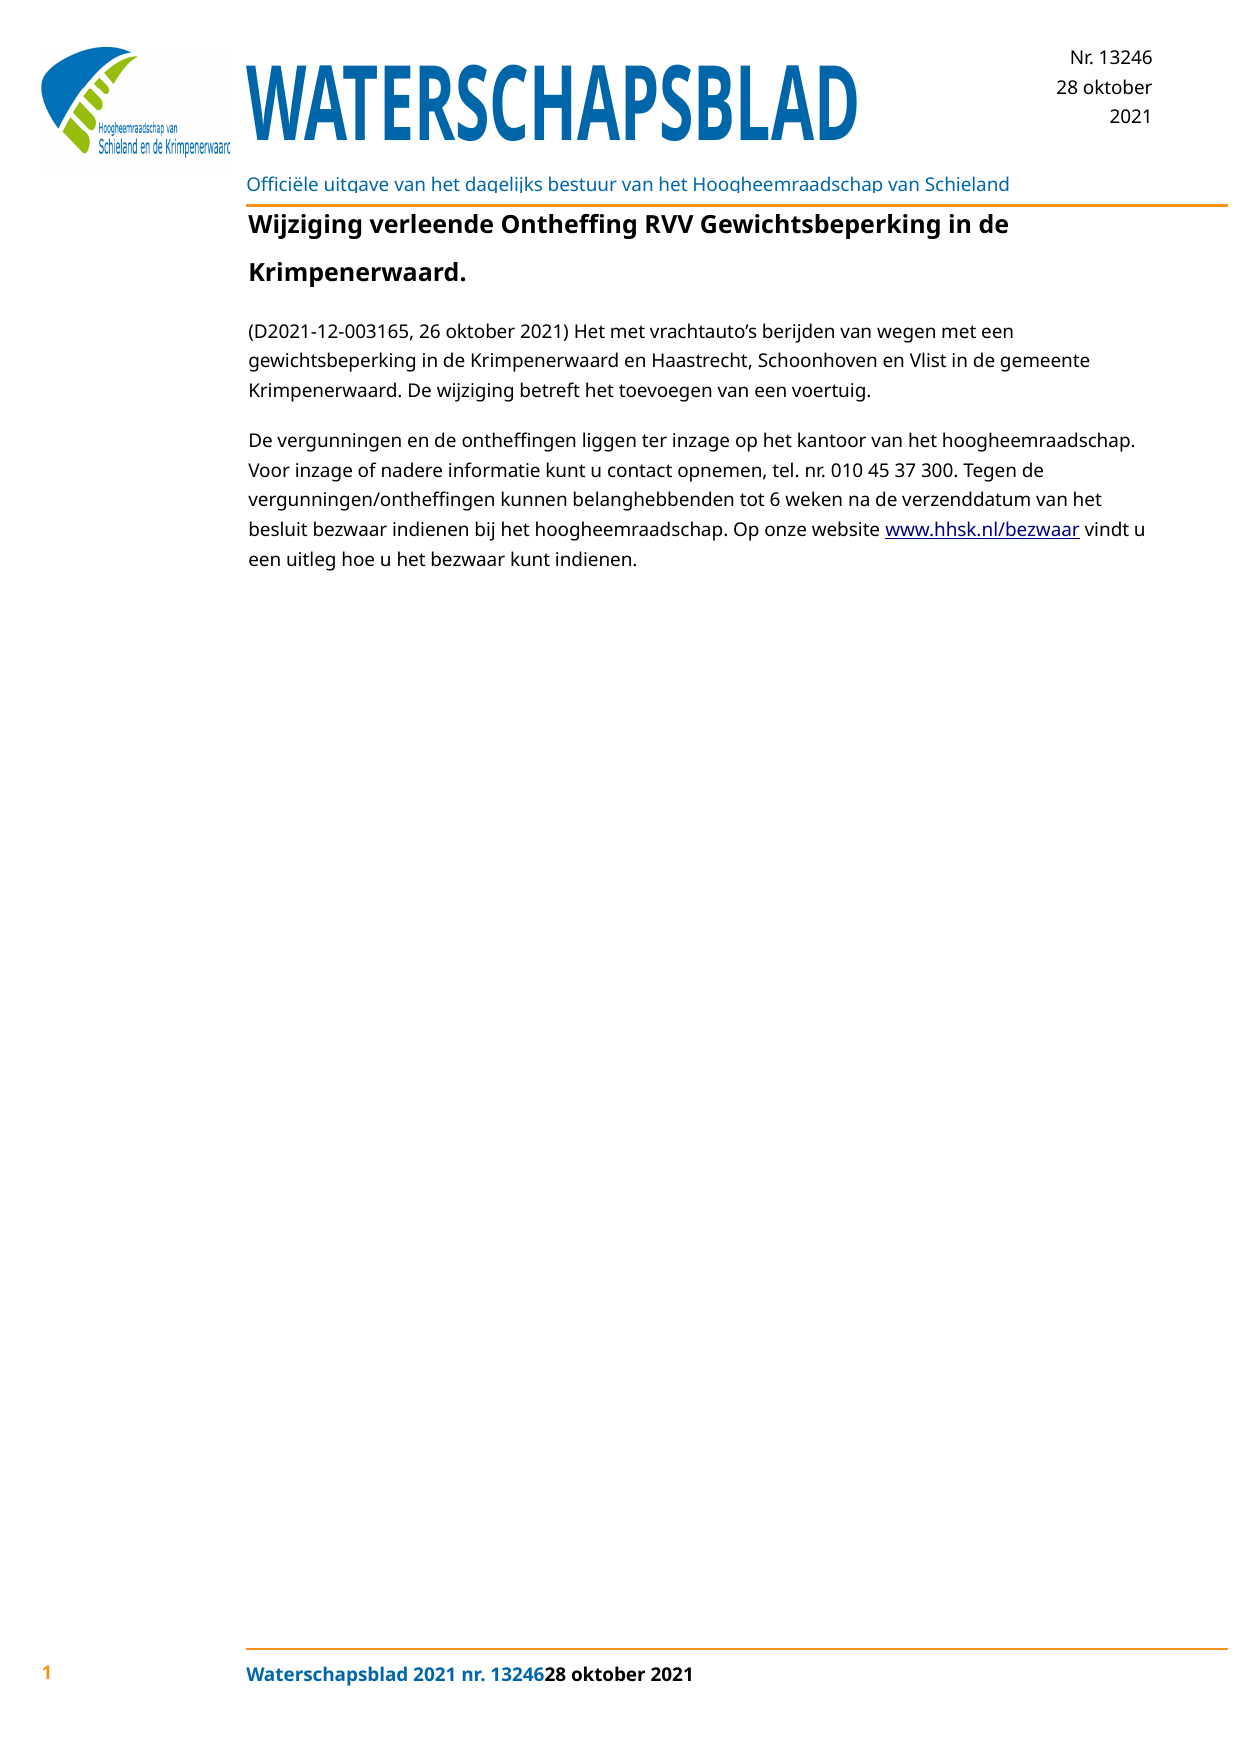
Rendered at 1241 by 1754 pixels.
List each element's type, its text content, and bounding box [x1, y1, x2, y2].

text (D2021-12-003165, 26 oktober 2021) Het met vrachtauto’s berijden van wegen met een gewichtsbeperking in de Krimpenerwaard en Haastrecht, Schoonhoven en Vlist in de gemeente Krimpenerwaard. De wijziging betreft het toevoegen van een voertuig. [248, 318, 1152, 403]
text De vergunningen en de ontheffingen liggen ter inzage op het kantoor van het hoogheemraadschap. Voor inzage of nadere informatie kunt u contact opnemen, tel. nr. 010 45 37 300. Tegen de vergunningen/ontheffingen kunnen belanghebbenden tot 6 weken na de verzenddatum van het besluit bezwaar indienen bij het hoogheemraadschap. Op onze website www.hhsk.nl/bezwaar vindt u een uitleg hoe u het bezwaar kunt indienen. [248, 427, 1152, 572]
text Wijziging verleende Ontheffing RVV Gewichtsbeperking in de Krimpenerwaard. [248, 207, 1152, 288]
picture [41, 47, 231, 172]
